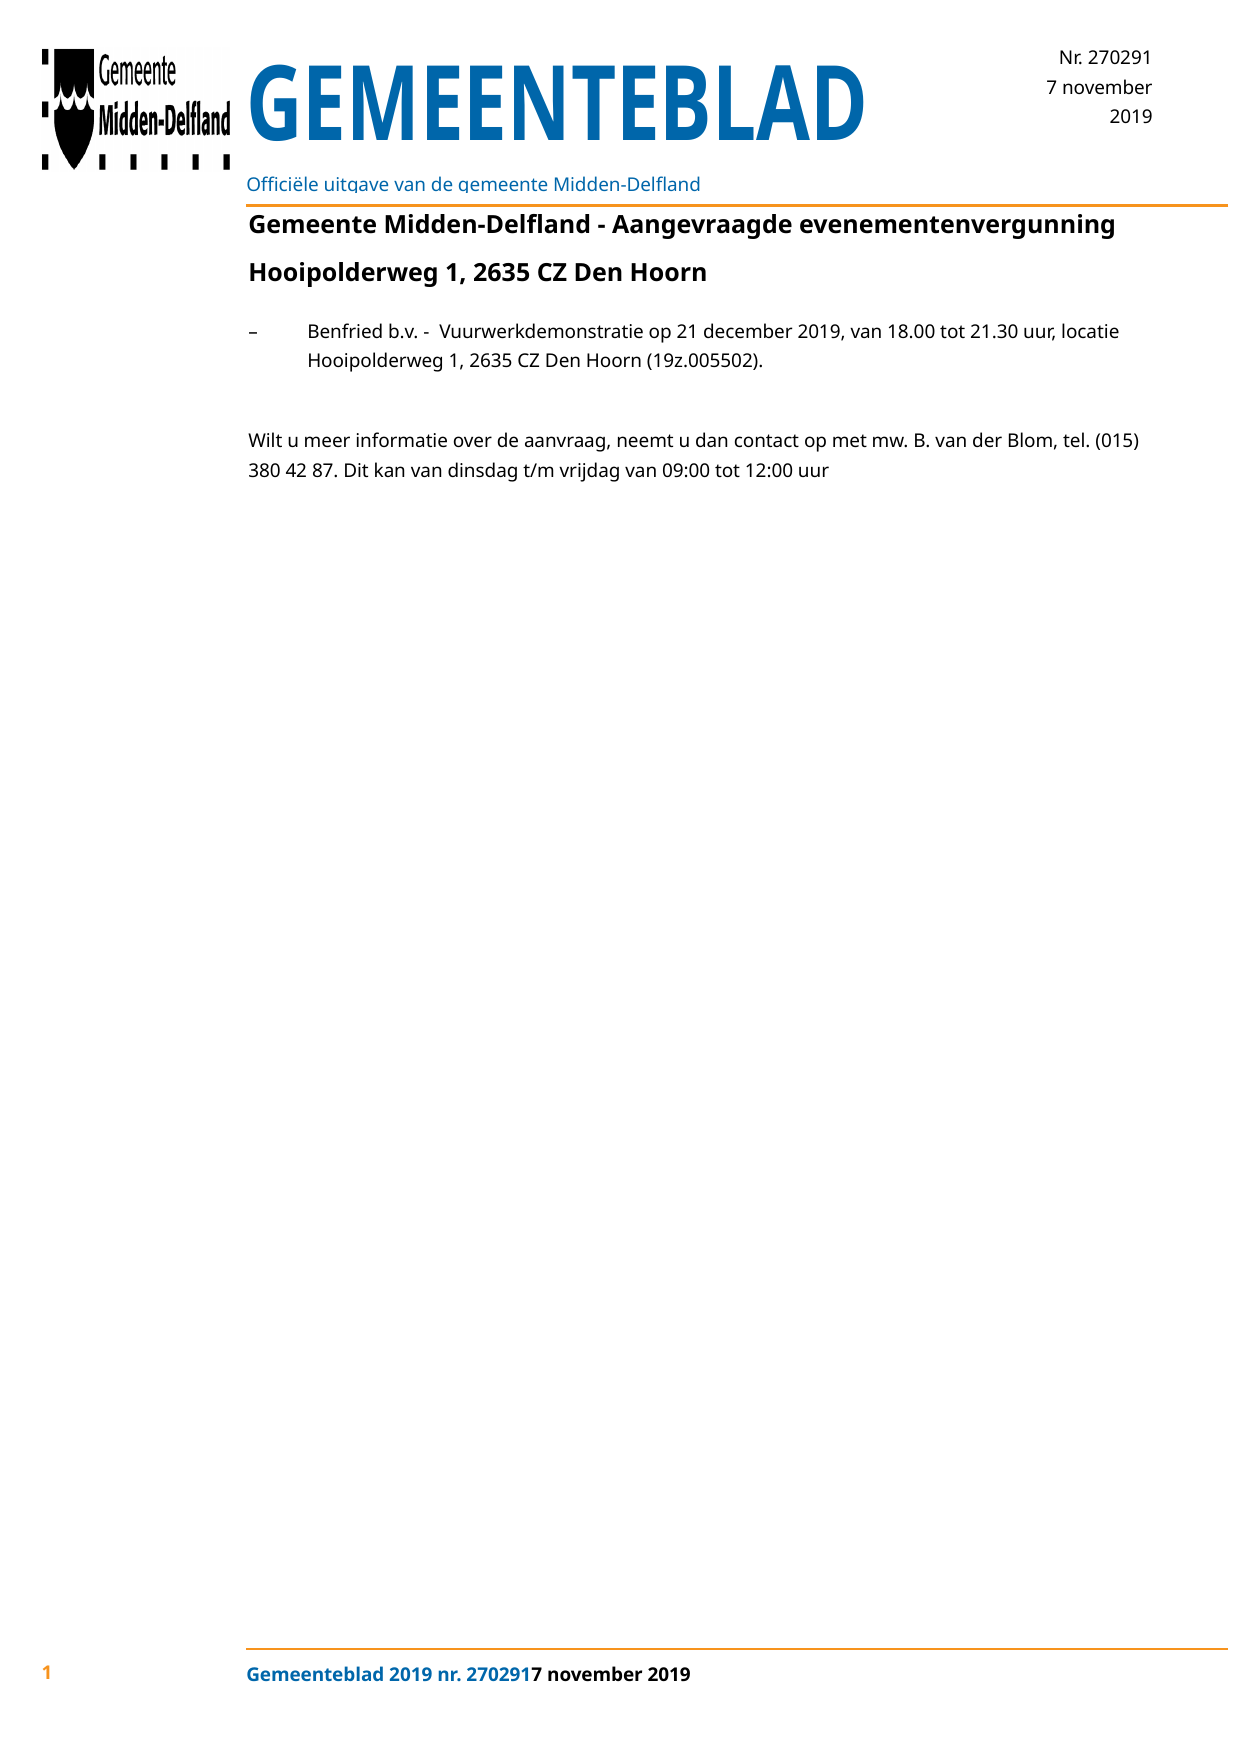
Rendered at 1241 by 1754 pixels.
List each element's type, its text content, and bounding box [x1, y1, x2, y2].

text Gemeente Midden-Delfland - Aangevraagde evenementenvergunning Hooipolderweg 1, 2635 CZ Den Hoorn [248, 207, 1152, 288]
list Benfried b.v. - Vuurwerkdemonstratie op 21 december 2019, van 18.00 tot 21.30 uur, locatie Hooipolderweg 1, 2635 CZ Den Hoorn (19z.005502). [248, 318, 1152, 373]
picture [41, 47, 231, 172]
text Wilt u meer informatie over de aanvraag, neemt u dan contact op met mw. B. van der Blom, tel. (015) 380 42 87. Dit kan van dinsdag t/m vrijdag van 09:00 tot 12:00 uur [248, 427, 1152, 483]
